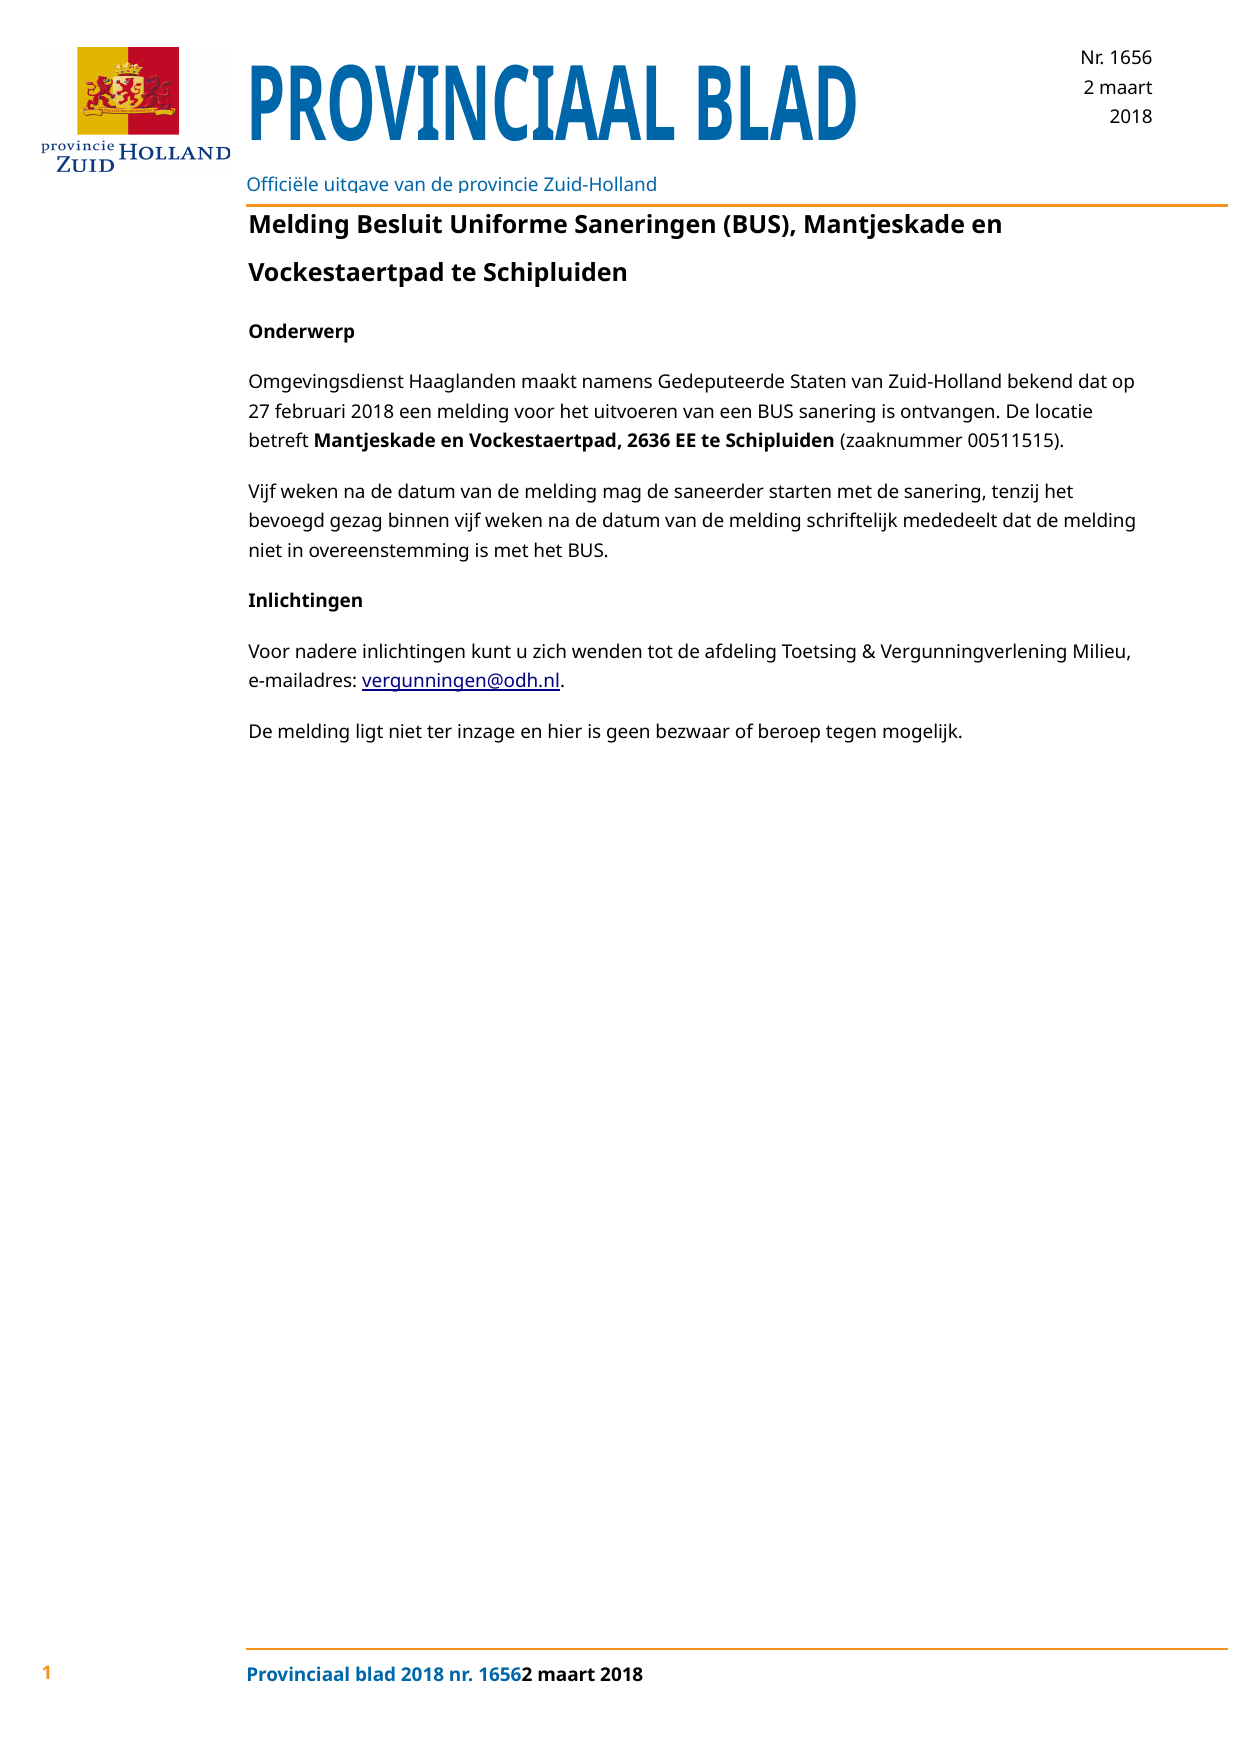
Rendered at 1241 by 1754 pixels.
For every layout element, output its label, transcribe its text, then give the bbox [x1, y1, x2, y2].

text Vijf weken na de datum van de melding mag de saneerder starten met de sanering, tenzij het bevoegd gezag binnen vijf weken na de datum van de melding schriftelijk mededeelt dat de melding niet in overeenstemming is met het BUS. [248, 478, 1152, 563]
picture [41, 47, 231, 172]
text Omgevingsdienst Haaglanden maakt namens Gedeputeerde Staten van Zuid-Holland bekend dat op 27 februari 2018 een melding voor het uitvoeren van een BUS sanering is ontvangen. De locatie betreft Mantjeskade en Vockestaertpad, 2636 EE te Schipluiden (zaaknummer 00511515). [248, 368, 1152, 453]
text Inlichtingen [248, 587, 1152, 613]
text Voor nadere inlichtingen kunt u zich wenden tot de afdeling Toetsing & Vergunningverlening Milieu, e-mailadres: vergunningen@odh.nl. [248, 638, 1152, 693]
text De melding ligt niet ter inzage en hier is geen bezwaar of beroep tegen mogelijk. [248, 718, 1152, 744]
text Melding Besluit Uniforme Saneringen (BUS), Mantjeskade en Vockestaertpad te Schipluiden [248, 207, 1152, 288]
text Onderwerp [248, 318, 1152, 344]
